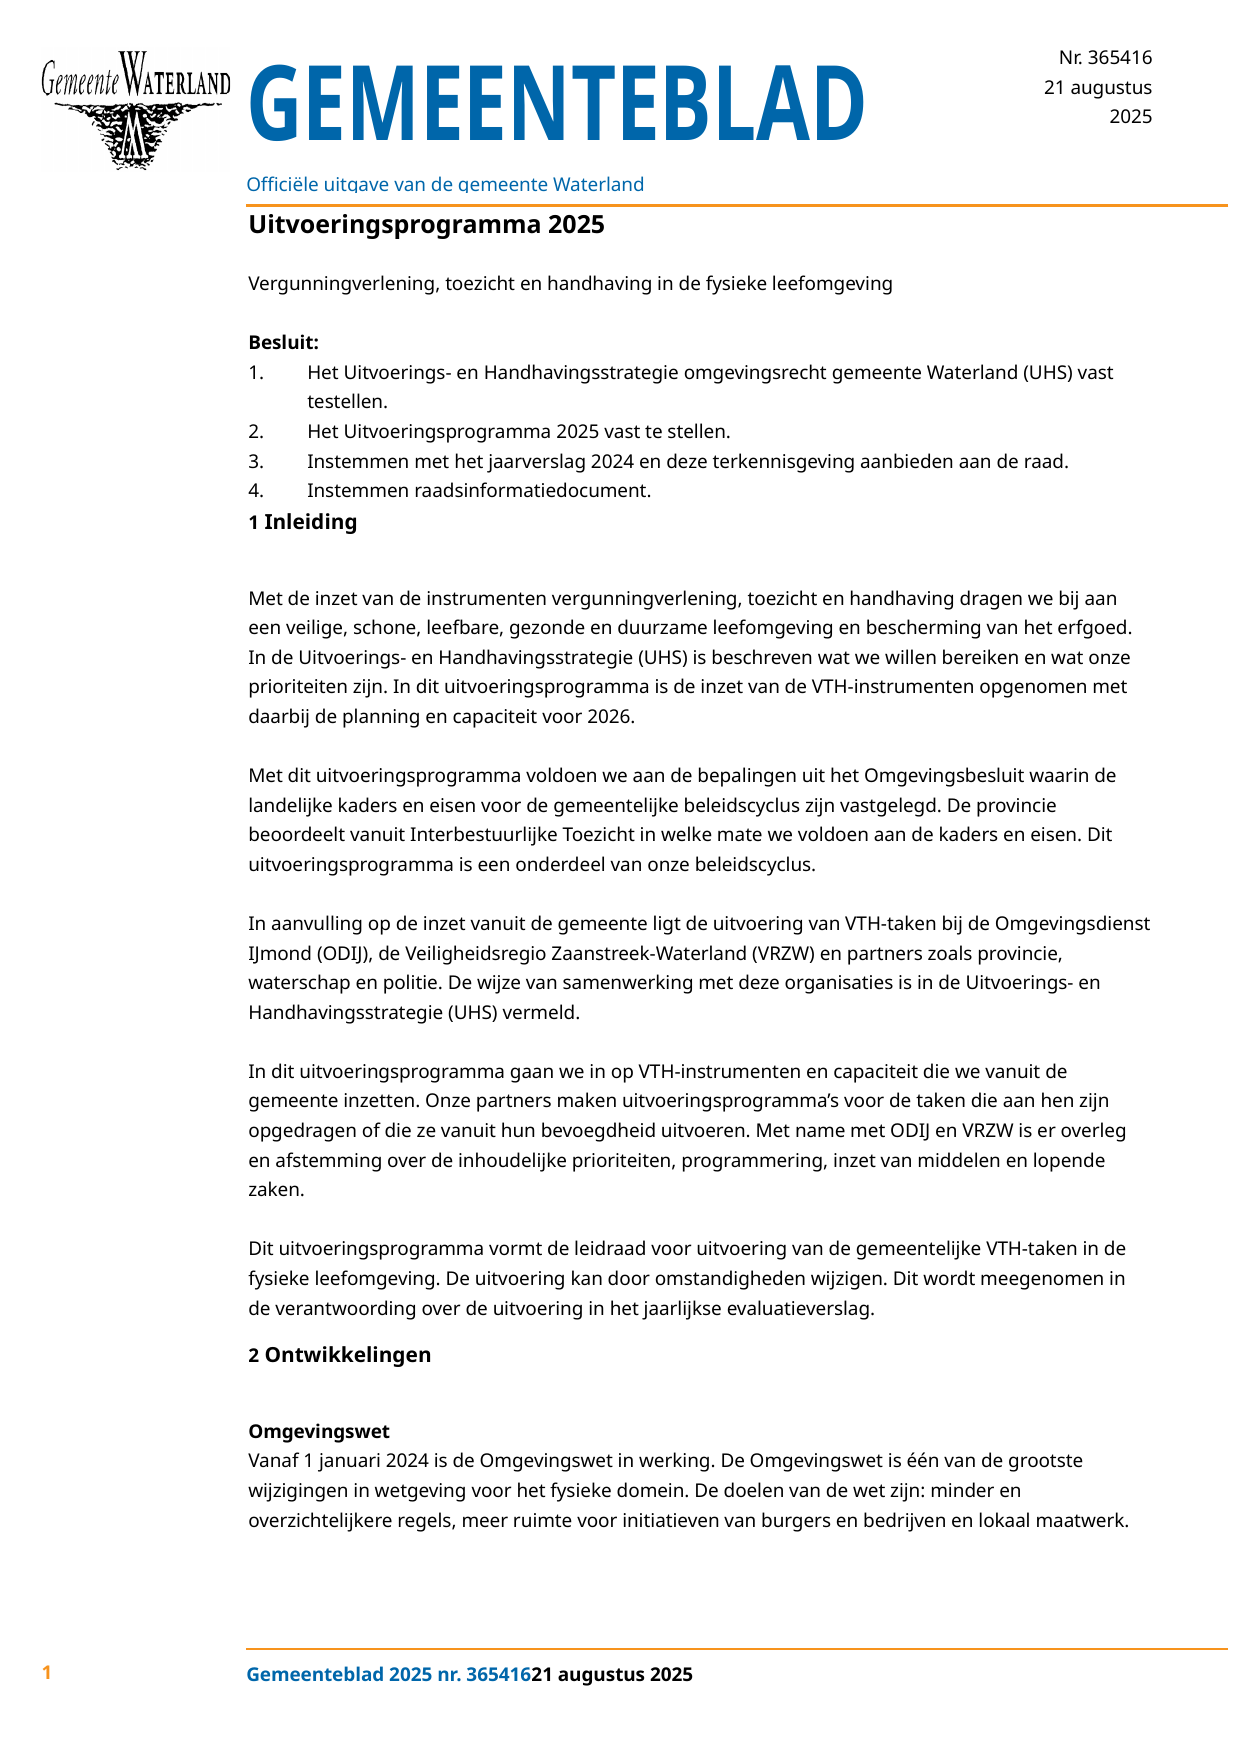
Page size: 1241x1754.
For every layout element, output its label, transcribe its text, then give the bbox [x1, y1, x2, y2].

picture [41, 47, 231, 172]
text In aanvulling op de inzet vanuit de gemeente ligt de uitvoering van VTH-taken bij de Omgevingsdienst IJmond (ODIJ), de Veiligheidsregio Zaanstreek-Waterland (VRZW) en partners zoals provincie, waterschap en politie. De wijze van samenwerking met deze organisaties is in de Uitvoerings- en Handhavingsstrategie (UHS) vermeld. [248, 910, 1152, 1024]
text Met de inzet van de instrumenten vergunningverlening, toezicht en handhaving dragen we bij aan een veilige, schone, leefbare, gezonde en duurzame leefomgeving en bescherming van het erfgoed. In de Uitvoerings- en Handhavingsstrategie (UHS) is beschreven wat we willen bereiken en wat onze prioriteiten zijn. In dit uitvoeringsprogramma is de inzet van de VTH-instrumenten opgenomen met daarbij de planning en capaciteit voor 2026. [248, 585, 1152, 729]
text Uitvoeringsprogramma 2025 [248, 207, 1152, 241]
text In dit uitvoeringsprogramma gaan we in op VTH-instrumenten en capaciteit die we vanuit de gemeente inzetten. Onze partners maken uitvoeringsprogramma’s voor de taken die aan hen zijn opgedragen of die ze vanuit hun bevoegdheid uitvoeren. Met name met ODIJ en VRZW is er overleg en afstemming over de inhoudelijke prioriteiten, programmering, inzet van middelen en lopende zaken. [248, 1058, 1152, 1202]
text Met dit uitvoeringsprogramma voldoen we aan de bepalingen uit het Omgevingsbesluit waarin de landelijke kaders en eisen voor de gemeentelijke beleidscyclus zijn vastgelegd. De provincie beoordeelt vanuit Interbestuurlijke Toezicht in welke mate we voldoen aan de kaders en eisen. Dit uitvoeringsprogramma is een onderdeel van onze beleidscyclus. [248, 762, 1152, 877]
text 2 Ontwikkelingen [248, 1340, 1152, 1369]
list Instemmen met het jaarverslag 2024 en deze terkennisgeving aanbieden aan de raad. [248, 448, 1152, 473]
text Vergunningverlening, toezicht en handhaving in de fysieke leefomgeving [248, 270, 1152, 296]
text Dit uitvoeringsprogramma vormt de leidraad voor uitvoering van de gemeentelijke VTH-taken in de fysieke leefomgeving. De uitvoering kan door omstandigheden wijzigen. Dit wordt meegenomen in de verantwoording over de uitvoering in het jaarlijkse evaluatieverslag. [248, 1236, 1152, 1320]
text Omgevingswet [248, 1418, 1152, 1444]
list Het Uitvoeringsprogramma 2025 vast te stellen. [248, 418, 1152, 444]
text Besluit: [248, 329, 1152, 355]
list Het Uitvoerings- en Handhavingsstrategie omgevingsrecht gemeente Waterland (UHS) vast testellen. [248, 359, 1152, 414]
text Vanaf 1 januari 2024 is de Omgevingswet in werking. De Omgevingswet is één van de grootste wijzigingen in wetgeving voor het fysieke domein. De doelen van de wet zijn: minder en overzichtelijkere regels, meer ruimte voor initiatieven van burgers en bedrijven en lokaal maatwerk. [248, 1448, 1152, 1532]
list Instemmen raadsinformatiedocument. [248, 477, 1152, 503]
text 1 Inleiding [248, 507, 1152, 535]
